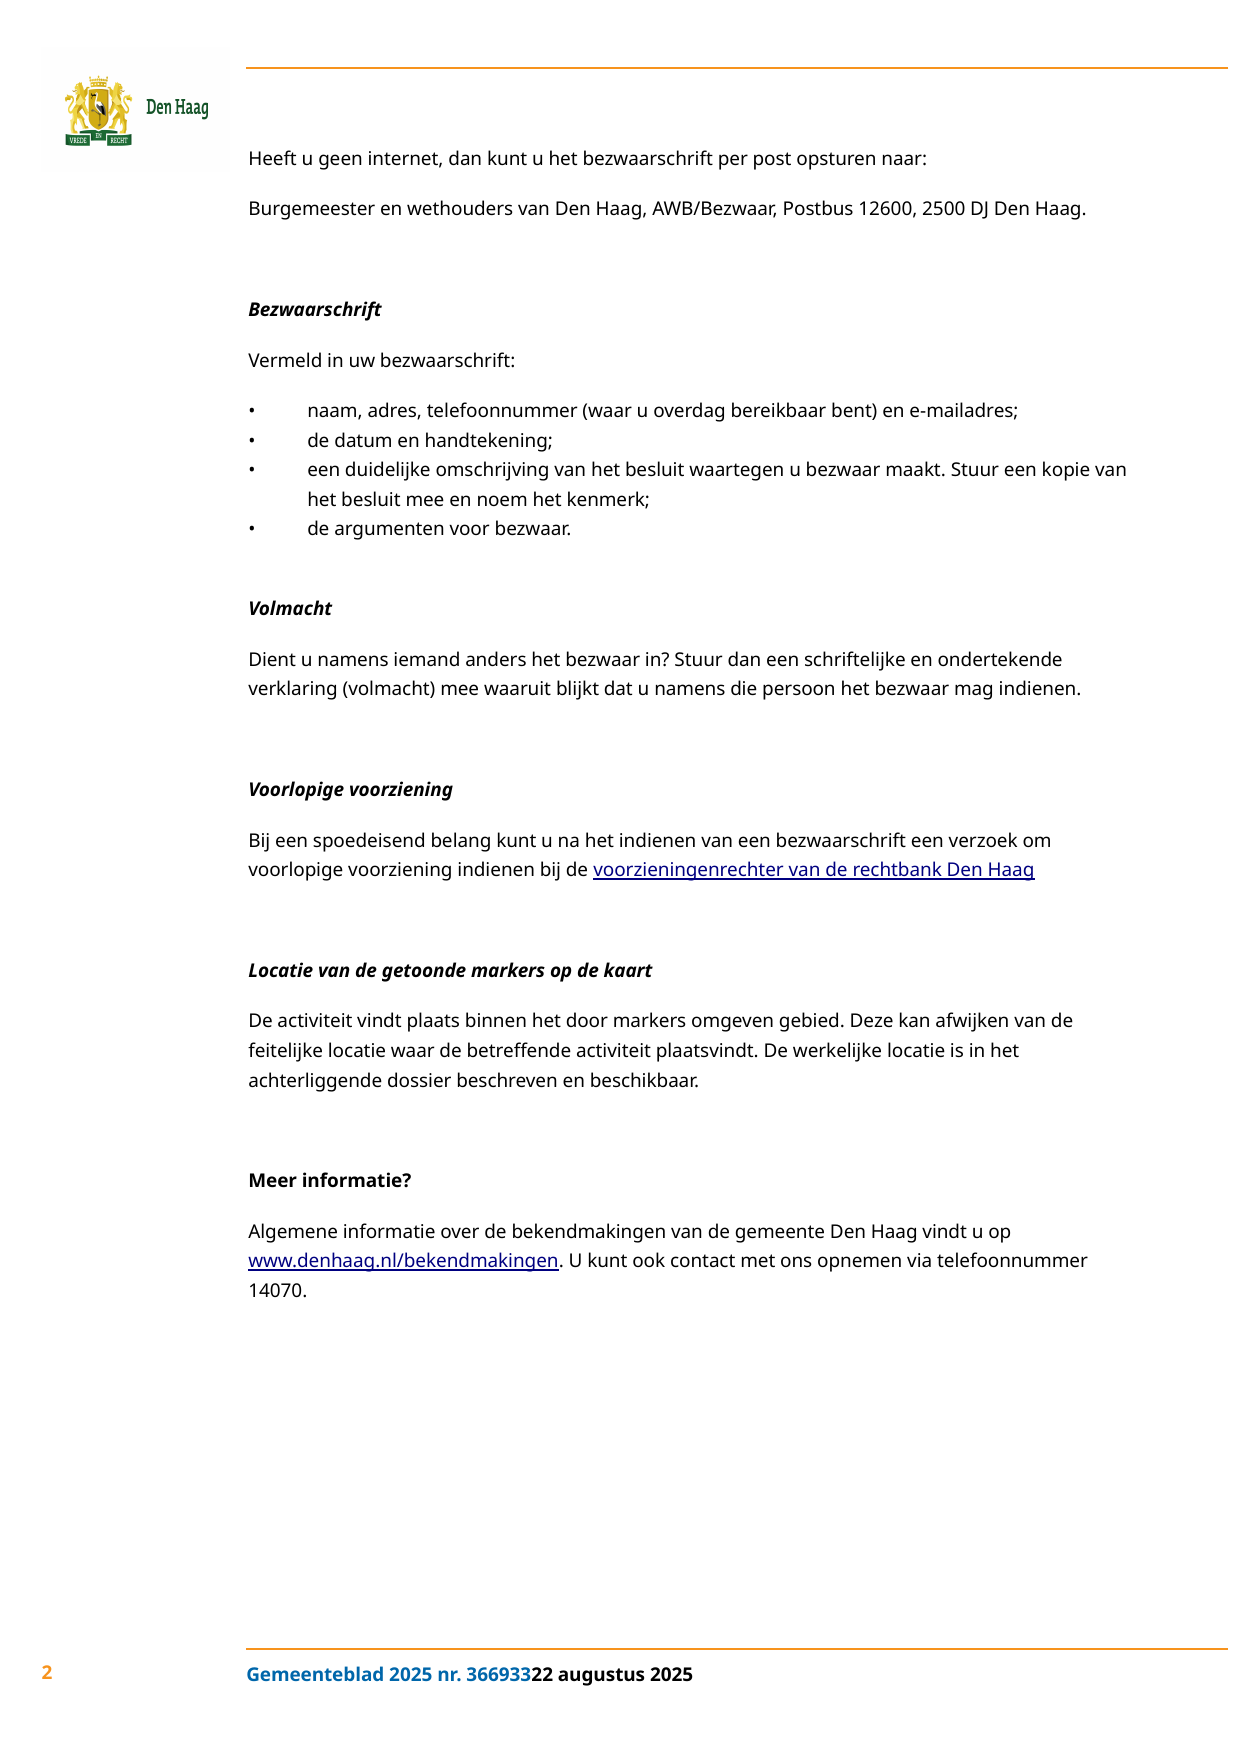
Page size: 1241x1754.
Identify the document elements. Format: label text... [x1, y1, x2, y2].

text De activiteit vindt plaats binnen het door markers omgeven gebied. Deze kan afwijken van de feitelijke locatie waar de betreffende activiteit plaatsvindt. De werkelijke locatie is in het achterliggende dossier beschreven en beschikbaar. [248, 1008, 1152, 1093]
picture [41, 47, 231, 172]
list een duidelijke omschrijving van het besluit waartegen u bezwaar maakt. Stuur een kopie van het besluit mee en noem het kenmerk; [248, 456, 1152, 512]
text Bezwaarschrift [248, 296, 1152, 322]
text Locatie van de getoonde markers op de kaart [248, 957, 1152, 983]
text Vermeld in uw bezwaarschrift: [248, 347, 1152, 373]
list de datum en handtekening; [248, 427, 1152, 453]
text Algemene informatie over de bekendmakingen van de gemeente Den Haag vindt u op www.denhaag.nl/bekendmakingen. U kunt ook contact met ons opnemen via telefoonnummer 14070. [248, 1218, 1152, 1303]
text Dient u namens iemand anders het bezwaar in? Stuur dan een schriftelijke en ondertekende verklaring (volmacht) mee waaruit blijkt dat u namens die persoon het bezwaar mag indienen. [248, 646, 1152, 701]
text Volmacht [248, 596, 1152, 621]
text Meer informatie? [248, 1168, 1152, 1193]
list de argumenten voor bezwaar. [248, 516, 1152, 541]
text Bij een spoedeisend belang kunt u na het indienen van een bezwaarschrift een verzoek om voorlopige voorziening indienen bij de voorzieningenrechter van de rechtbank Den Haag [248, 827, 1152, 882]
text Voorlopige voorziening [248, 776, 1152, 802]
list naam, adres, telefoonnummer (waar u overdag bereikbaar bent) en e-mailadres; [248, 397, 1152, 423]
text Burgemeester en wethouders van Den Haag, AWB/Bezwaar, Postbus 12600, 2500 DJ Den Haag. [248, 196, 1152, 221]
text Heeft u geen internet, dan kunt u het bezwaarschrift per post opsturen naar: [248, 145, 1152, 171]
